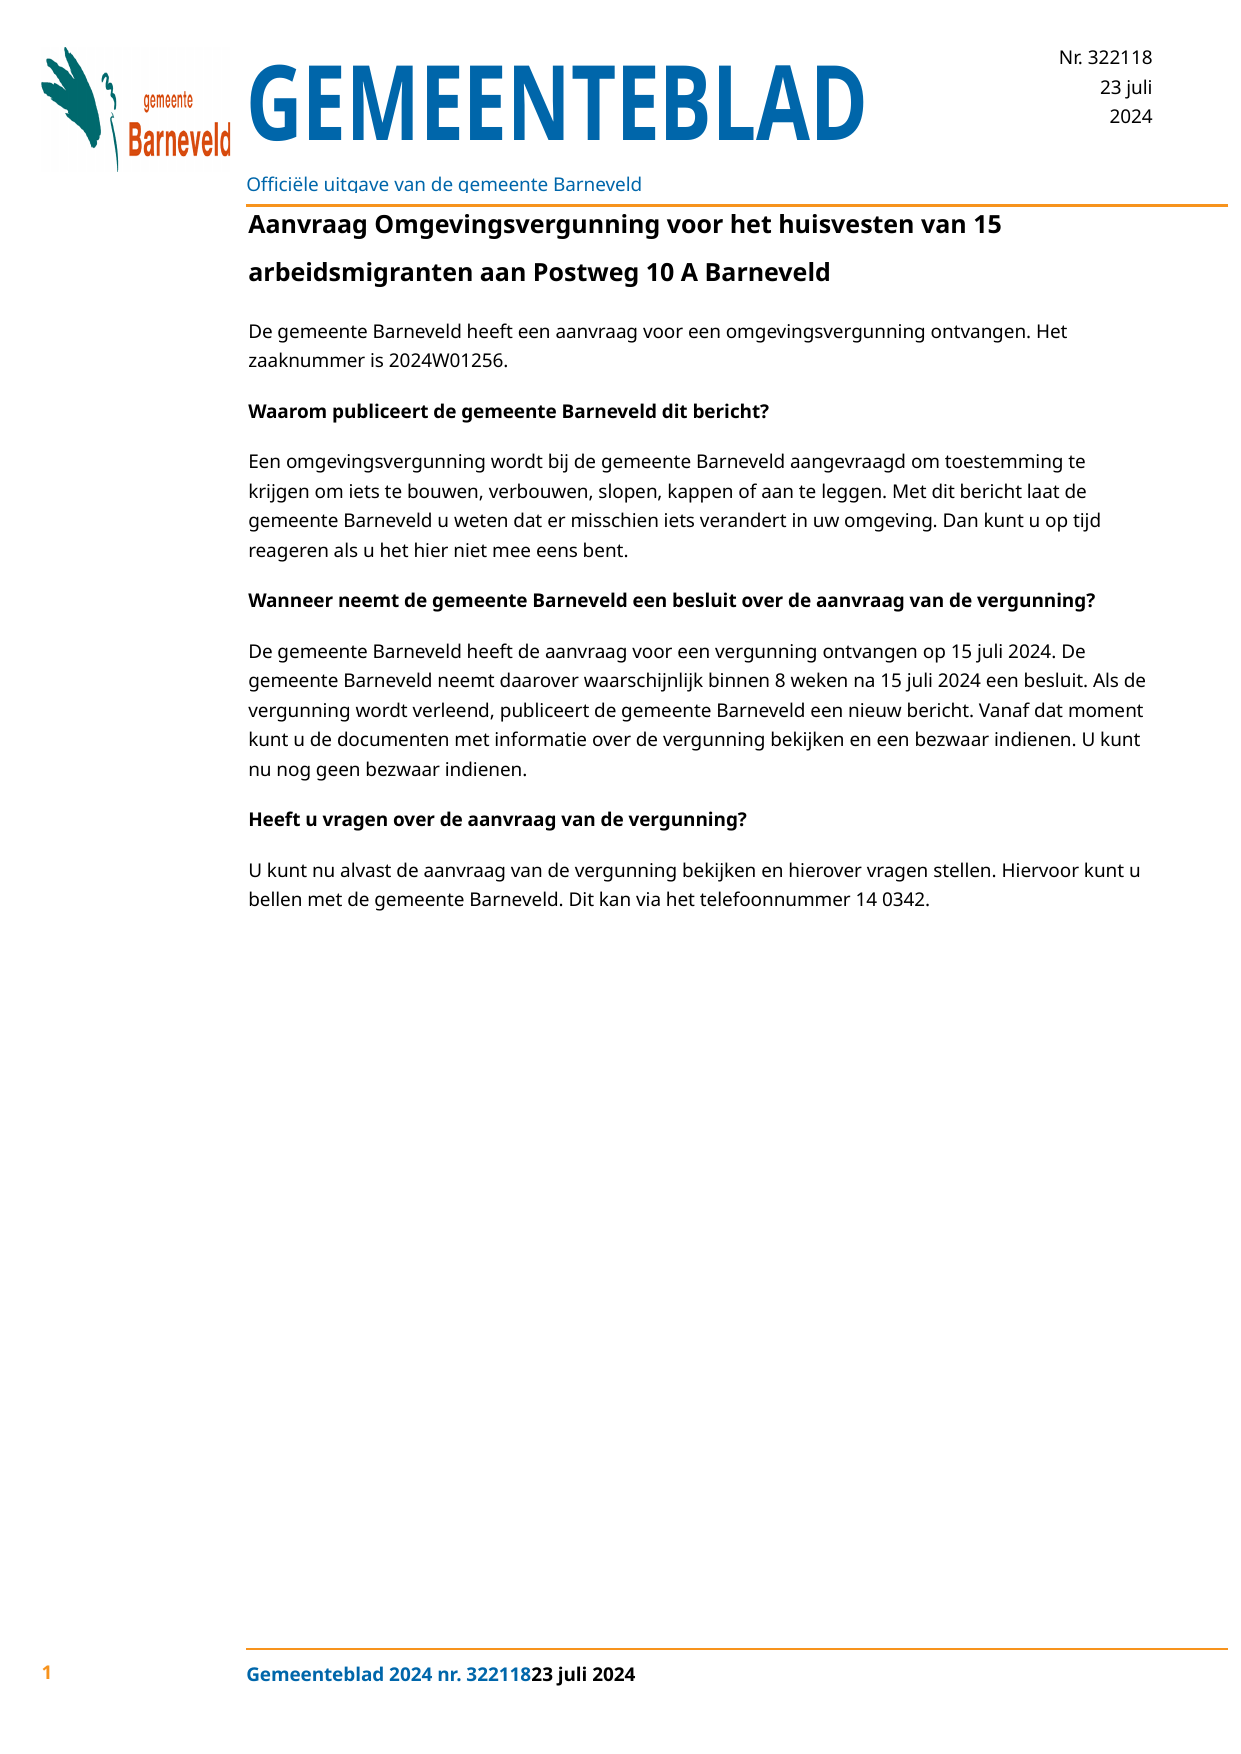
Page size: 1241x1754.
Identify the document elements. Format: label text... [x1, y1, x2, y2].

text U kunt nu alvast de aanvraag van de vergunning bekijken en hierover vragen stellen. Hiervoor kunt u bellen met de gemeente Barneveld. Dit kan via het telefoonnummer 14 0342. [248, 857, 1152, 912]
text Heeft u vragen over de aanvraag van de vergunning? [248, 807, 1152, 832]
text De gemeente Barneveld heeft de aanvraag voor een vergunning ontvangen op 15 juli 2024. De gemeente Barneveld neemt daarover waarschijnlijk binnen 8 weken na 15 juli 2024 een besluit. Als de vergunning wordt verleend, publiceert de gemeente Barneveld een nieuw bericht. Vanaf dat moment kunt u de documenten met informatie over de vergunning bekijken en een bezwaar indienen. U kunt nu nog geen bezwaar indienen. [248, 638, 1152, 782]
text Waarom publiceert de gemeente Barneveld dit bericht? [248, 398, 1152, 424]
text Een omgevingsvergunning wordt bij de gemeente Barneveld aangevraagd om toestemming te krijgen om iets te bouwen, verbouwen, slopen, kappen of aan te leggen. Met dit bericht laat de gemeente Barneveld u weten dat er misschien iets verandert in uw omgeving. Dan kunt u op tijd reageren als u het hier niet mee eens bent. [248, 448, 1152, 563]
text De gemeente Barneveld heeft een aanvraag voor een omgevingsvergunning ontvangen. Het zaaknummer is 2024W01256. [248, 318, 1152, 373]
text Aanvraag Omgevingsvergunning voor het huisvesten van 15 arbeidsmigranten aan Postweg 10 A Barneveld [248, 207, 1152, 288]
picture [41, 47, 231, 172]
text Wanneer neemt de gemeente Barneveld een besluit over de aanvraag van de vergunning? [248, 587, 1152, 613]
